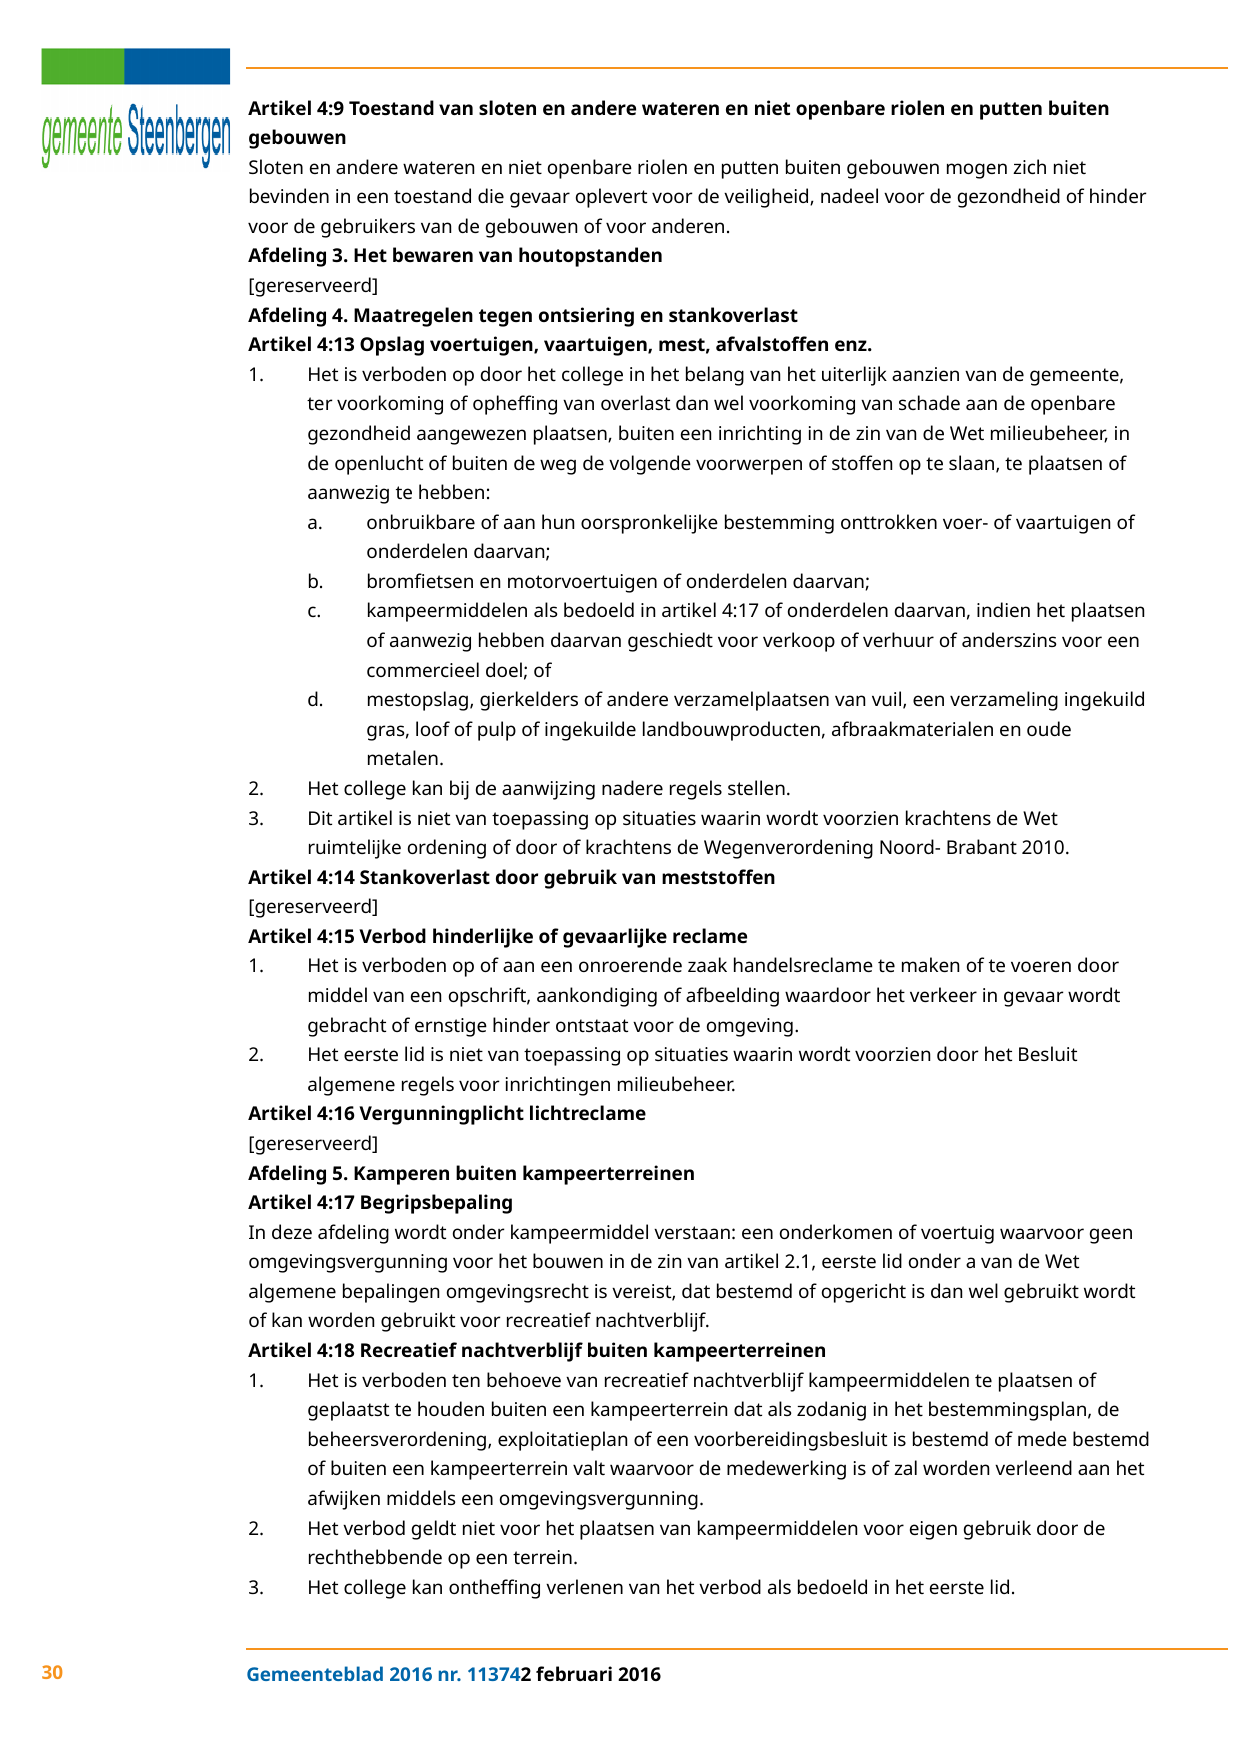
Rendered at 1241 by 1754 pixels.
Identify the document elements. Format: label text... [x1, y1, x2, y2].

list mestopslag, gierkelders of andere verzamelplaatsen van vuil, een verzameling ingekuild gras, loof of pulp of ingekuilde landbouwproducten, afbraakmaterialen en oude metalen. [307, 686, 1152, 771]
list bromfietsen en motorvoertuigen of onderdelen daarvan; [307, 568, 1152, 594]
text Afdeling 5. Kamperen buiten kampeerterreinen [248, 1160, 1152, 1186]
text Artikel 4:17 Begripsbepaling [248, 1189, 1152, 1215]
list Het is verboden op of aan een onroerende zaak handelsreclame te maken of te voeren door middel van een opschrift, aankondiging of afbeelding waardoor het verkeer in gevaar wordt gebracht of ernstige hinder ontstaat voor de omgeving. [248, 953, 1152, 1038]
text In deze afdeling wordt onder kampeermiddel verstaan: een onderkomen of voertuig waarvoor geen omgevingsvergunning voor het bouwen in de zin van artikel 2.1, eerste lid onder a van de Wet algemene bepalingen omgevingsrecht is vereist, dat bestemd of opgericht is dan wel gebruikt wordt of kan worden gebruikt voor recreatief nachtverblijf. [248, 1219, 1152, 1333]
list Dit artikel is niet van toepassing op situaties waarin wordt voorzien krachtens de Wet ruimtelijke ordening of door of krachtens de Wegenverordening Noord- Brabant 2010. [248, 805, 1152, 860]
list Het is verboden op door het college in het belang van het uiterlijk aanzien van de gemeente, ter voorkoming of opheffing van overlast dan wel voorkoming van schade aan de openbare gezondheid aangewezen plaatsen, buiten een inrichting in de zin van de Wet milieubeheer, in de openlucht of buiten de weg de volgende voorwerpen of stoffen op te slaan, te plaatsen of aanwezig te hebben: [248, 361, 1152, 505]
list Het is verboden ten behoeve van recreatief nachtverblijf kampeermiddelen te plaatsen of geplaatst te houden buiten een kampeerterrein dat als zodanig in het bestemmingsplan, de beheersverordening, exploitatieplan of een voorbereidingsbesluit is bestemd of mede bestemd of buiten een kampeerterrein valt waarvoor de medewerking is of zal worden verleend aan het afwijken middels een omgevingsvergunning. [248, 1367, 1152, 1511]
list Het college kan bij de aanwijzing nadere regels stellen. [248, 775, 1152, 801]
text Sloten en andere wateren en niet openbare riolen en putten buiten gebouwen mogen zich niet bevinden in een toestand die gevaar oplevert voor de veiligheid, nadeel voor de gezondheid of hinder voor de gebruikers van de gebouwen of voor anderen. [248, 154, 1152, 239]
list Het college kan ontheffing verlenen van het verbod als bedoeld in het eerste lid. [248, 1574, 1152, 1600]
text [gereserveerd] [248, 272, 1152, 298]
picture [41, 47, 231, 172]
text Afdeling 4. Maatregelen tegen ontsiering en stankoverlast [248, 302, 1152, 328]
text [gereserveerd] [248, 1130, 1152, 1156]
text Artikel 4:9 Toestand van sloten en andere wateren en niet openbare riolen en putten buiten gebouwen [248, 95, 1152, 150]
text [gereserveerd] [248, 893, 1152, 919]
text Artikel 4:14 Stankoverlast door gebruik van meststoffen [248, 864, 1152, 890]
text Artikel 4:18 Recreatief nachtverblijf buiten kampeerterreinen [248, 1337, 1152, 1363]
list onbruikbare of aan hun oorspronkelijke bestemming onttrokken voer- of vaartuigen of onderdelen daarvan; [307, 509, 1152, 564]
text Artikel 4:16 Vergunningplicht lichtreclame [248, 1101, 1152, 1126]
text Artikel 4:13 Opslag voertuigen, vaartuigen, mest, afvalstoffen enz. [248, 331, 1152, 357]
list kampeermiddelen als bedoeld in artikel 4:17 of onderdelen daarvan, indien het plaatsen of aanwezig hebben daarvan geschiedt voor verkoop of verhuur of anderszins voor een commercieel doel; of [307, 598, 1152, 683]
text Artikel 4:15 Verbod hinderlijke of gevaarlijke reclame [248, 923, 1152, 949]
text Afdeling 3. Het bewaren van houtopstanden [248, 243, 1152, 268]
list Het eerste lid is niet van toepassing op situaties waarin wordt voorzien door het Besluit algemene regels voor inrichtingen milieubeheer. [248, 1041, 1152, 1097]
list Het verbod geldt niet voor het plaatsen van kampeermiddelen voor eigen gebruik door de rechthebbende op een terrein. [248, 1515, 1152, 1570]
